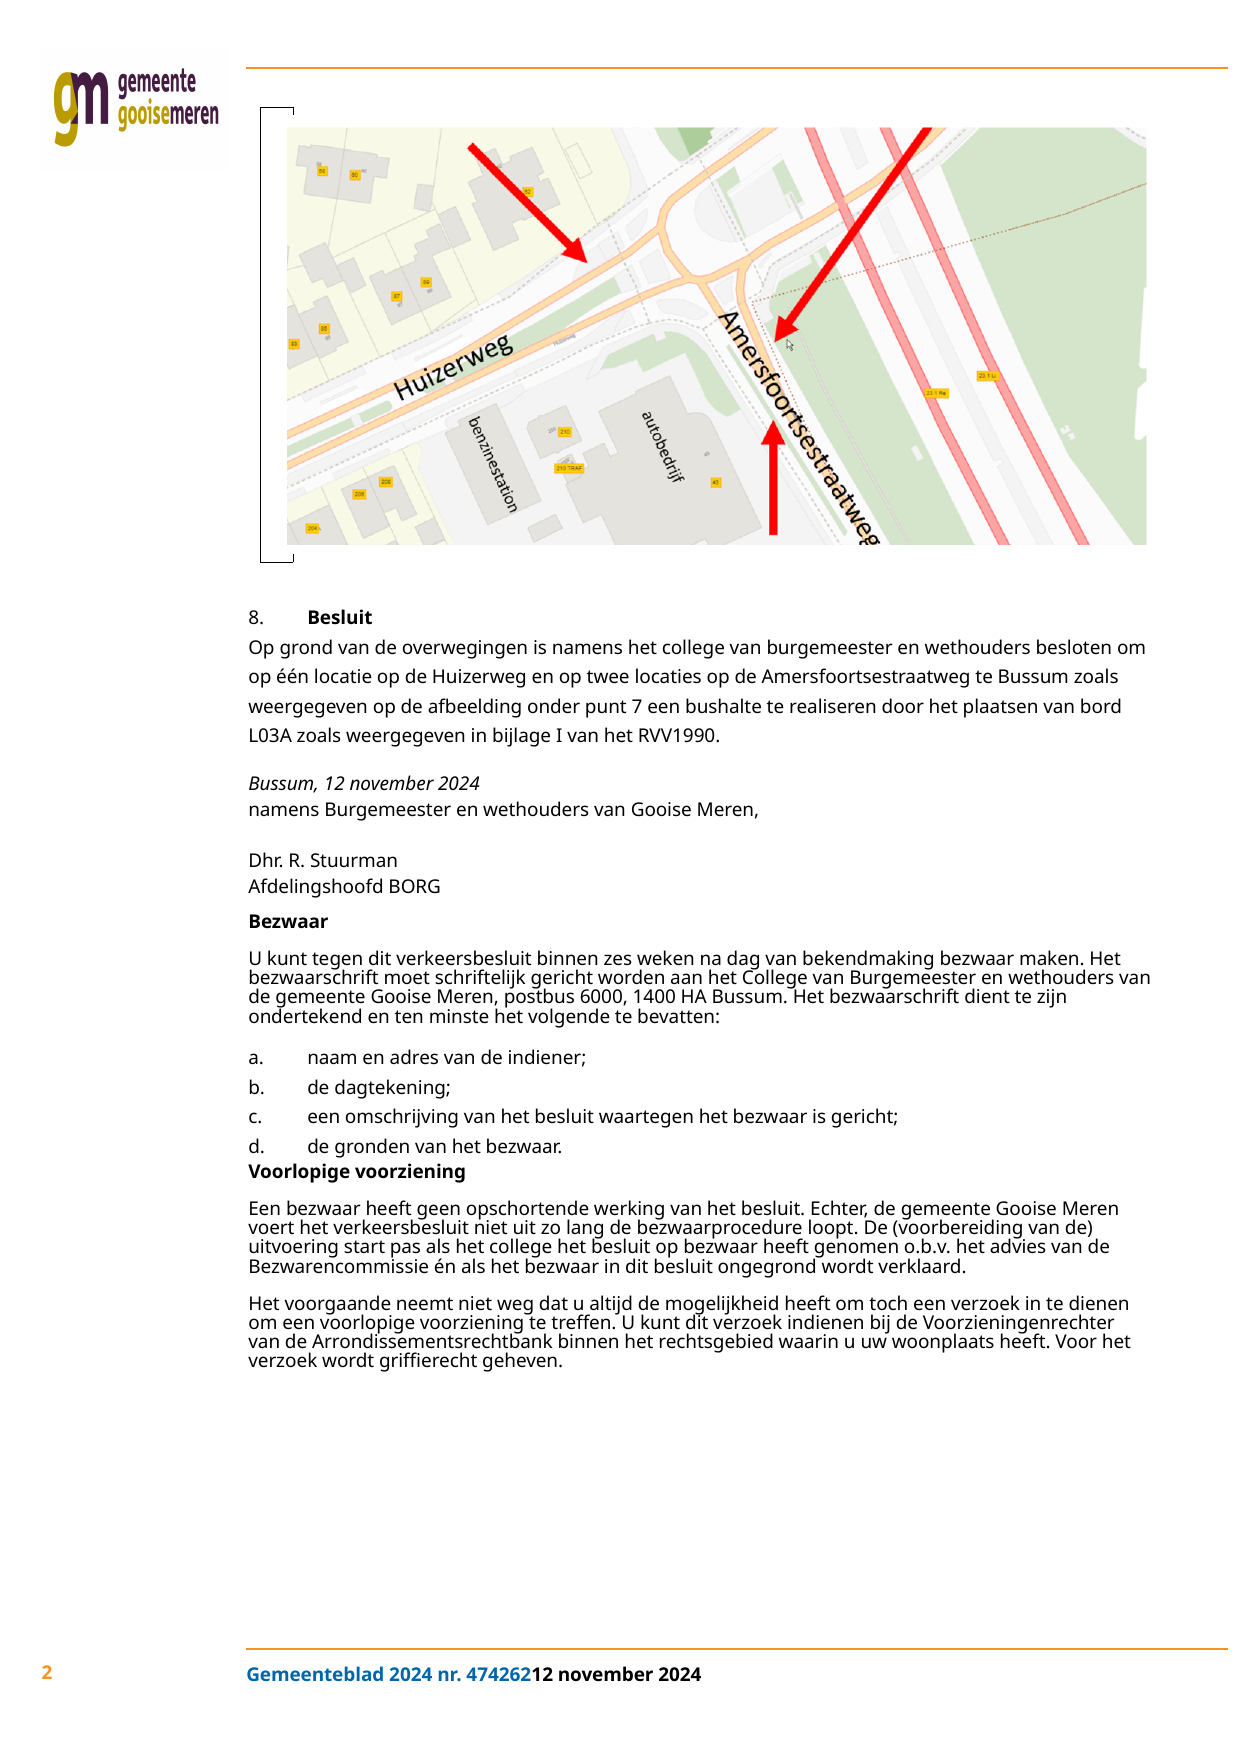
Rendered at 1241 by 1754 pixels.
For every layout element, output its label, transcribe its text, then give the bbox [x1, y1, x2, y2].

text Op grond van de overwegingen is namens het college van burgemeester en wethouders besloten om op één locatie op de Huizerweg en op twee locaties op de Amersfoortsestraatweg te Bussum zoals weergegeven op de afbeelding onder punt 7 een bushalte te realiseren door het plaatsen van bord L03A zoals weergegeven in bijlage I van het RVV1990. [248, 634, 1152, 748]
text Afdelingshoofd BORG [248, 873, 1152, 899]
list de dagtekening; [248, 1074, 1152, 1100]
list Besluit [248, 604, 1152, 630]
list naam en adres van de indiener; [248, 1044, 1152, 1070]
text U kunt tegen dit verkeersbesluit binnen zes weken na dag van bekendmaking bezwaar maken. Het bezwaarschrift moet schriftelijk gericht worden aan het College van Burgemeester en wethouders van de gemeente Gooise Meren, postbus 6000, 1400 HA Bussum. Het bezwaarschrift dient te zijn ondertekend en ten minste het volgende te bevatten: [248, 950, 1152, 1027]
text Bussum, 12 november 2024 [248, 771, 1152, 796]
text Dhr. R. Stuurman [248, 848, 1152, 873]
text namens Burgemeester en wethouders van Gooise Meren, [248, 796, 1152, 822]
text Het voorgaande neemt niet weg dat u altijd de mogelijkheid heeft om toch een verzoek in te dienen om een voorlopige voorziening te treffen. U kunt dit verzoek indienen bij de Voorzieningenrechter van de Arrondissementsrechtbank binnen het rechtsgebied waarin u uw woonplaats heeft. Voor het verzoek wordt griffierecht geheven. [248, 1295, 1152, 1372]
list een omschrijving van het besluit waartegen het bezwaar is gericht; [248, 1104, 1152, 1129]
text Voorlopige voorziening [248, 1163, 1152, 1182]
list de gronden van het bezwaar. [248, 1133, 1152, 1159]
picture [41, 47, 231, 172]
text Een bezwaar heeft geen opschortende werking van het besluit. Echter, de gemeente Gooise Meren voert het verkeersbesluit niet uit zo lang de bezwaarprocedure loopt. De (voorbereiding van de) uitvoering start pas als het college het besluit op bezwaar heeft genomen o.b.v. het advies van de Bezwarencommissie én als het bezwaar in dit besluit ongegrond wordt verklaard. [248, 1200, 1152, 1277]
picture [268, 115, 1155, 554]
text Bezwaar [248, 913, 1152, 932]
